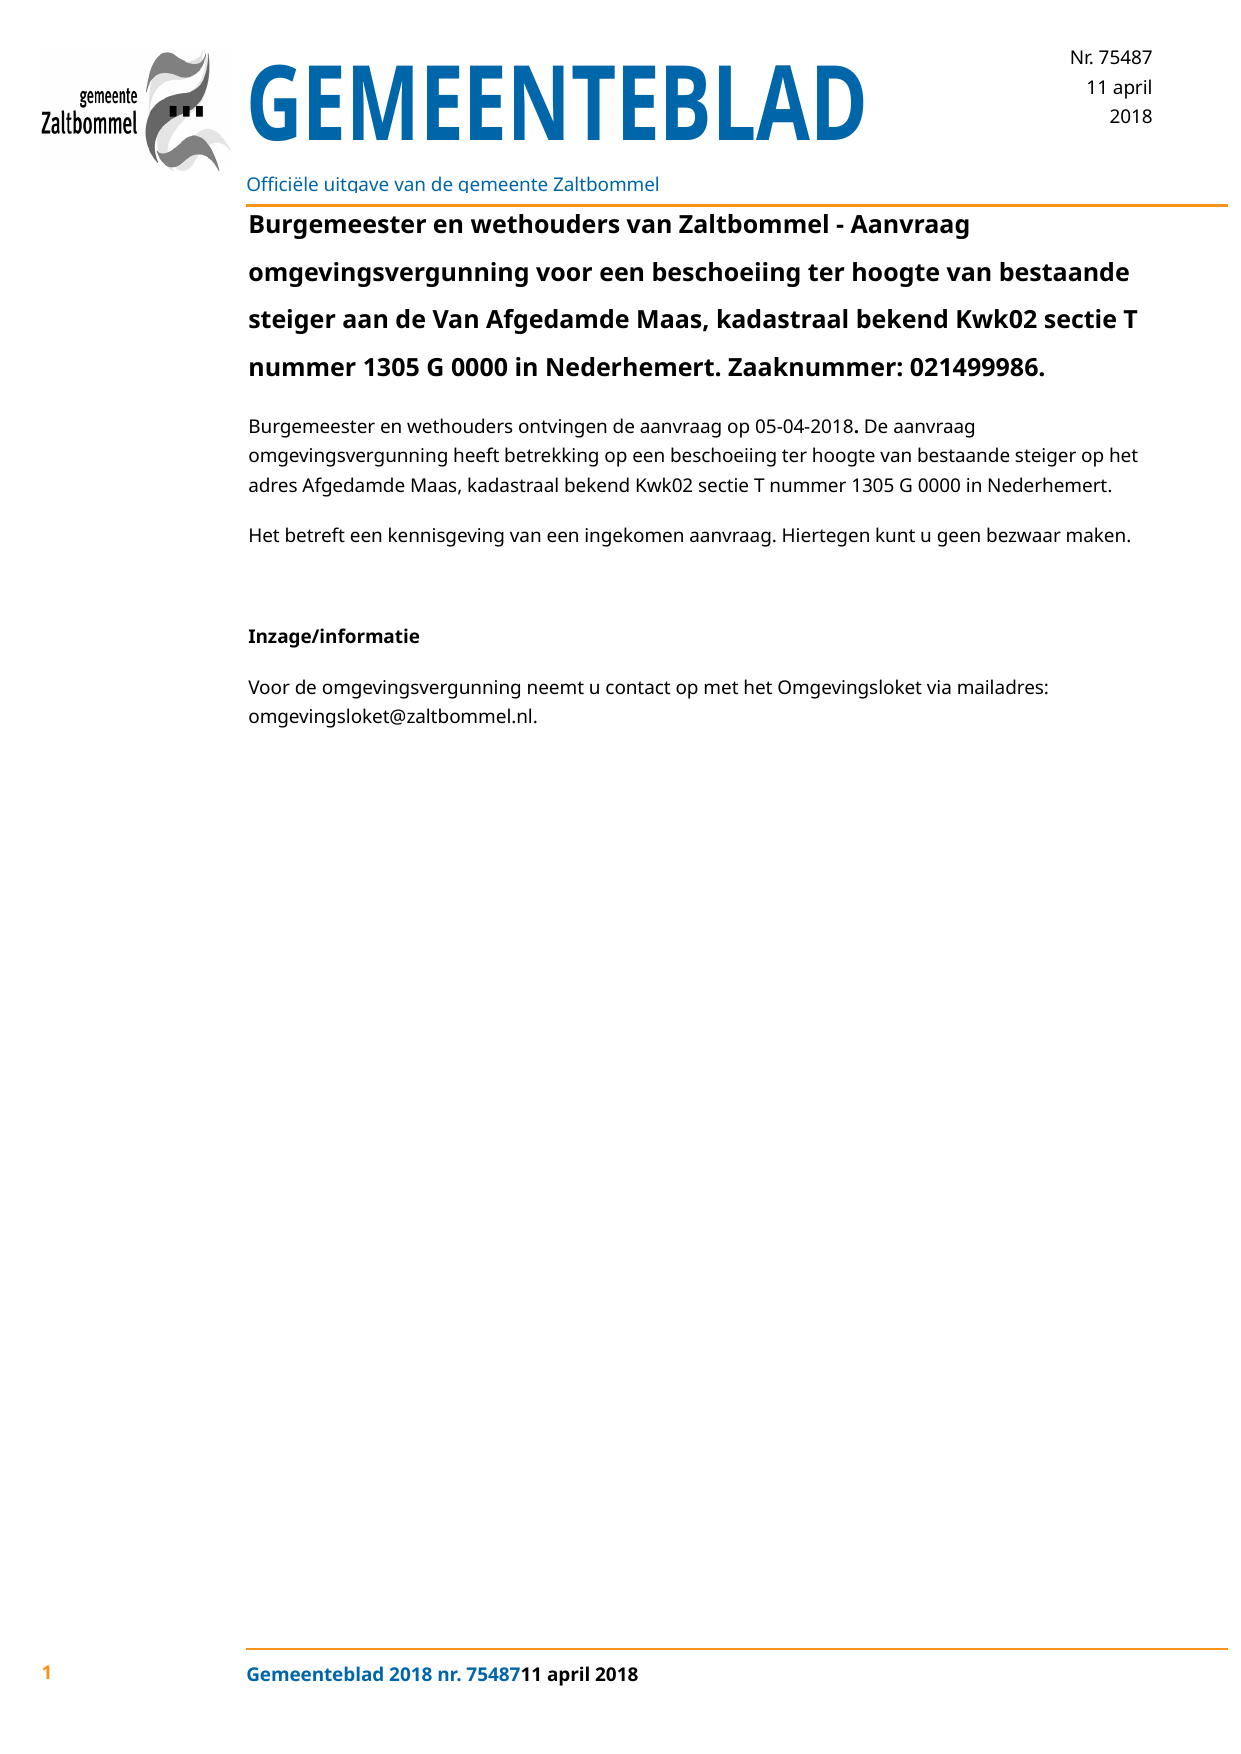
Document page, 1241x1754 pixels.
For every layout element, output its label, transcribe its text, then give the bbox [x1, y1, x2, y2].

text Voor de omgevingsvergunning neemt u contact op met het Omgevingsloket via mailadres: omgevingsloket@zaltbommel.nl. [248, 674, 1152, 729]
text Burgemeester en wethouders van Zaltbommel - Aanvraag omgevingsvergunning voor een beschoeiing ter hoogte van bestaande steiger aan de Van Afgedamde Maas, kadastraal bekend Kwk02 sectie T nummer 1305 G 0000 in Nederhemert. Zaaknummer: 021499986. [248, 207, 1152, 384]
text Inzage/informatie [248, 623, 1152, 649]
text Het betreft een kennisgeving van een ingekomen aanvraag. Hiertegen kunt u geen bezwaar maken. [248, 523, 1152, 548]
picture [41, 47, 231, 172]
text Burgemeester en wethouders ontvingen de aanvraag op 05-04-2018. De aanvraag omgevingsvergunning heeft betrekking op een beschoeiing ter hoogte van bestaande steiger op het adres Afgedamde Maas, kadastraal bekend Kwk02 sectie T nummer 1305 G 0000 in Nederhemert. [248, 413, 1152, 498]
